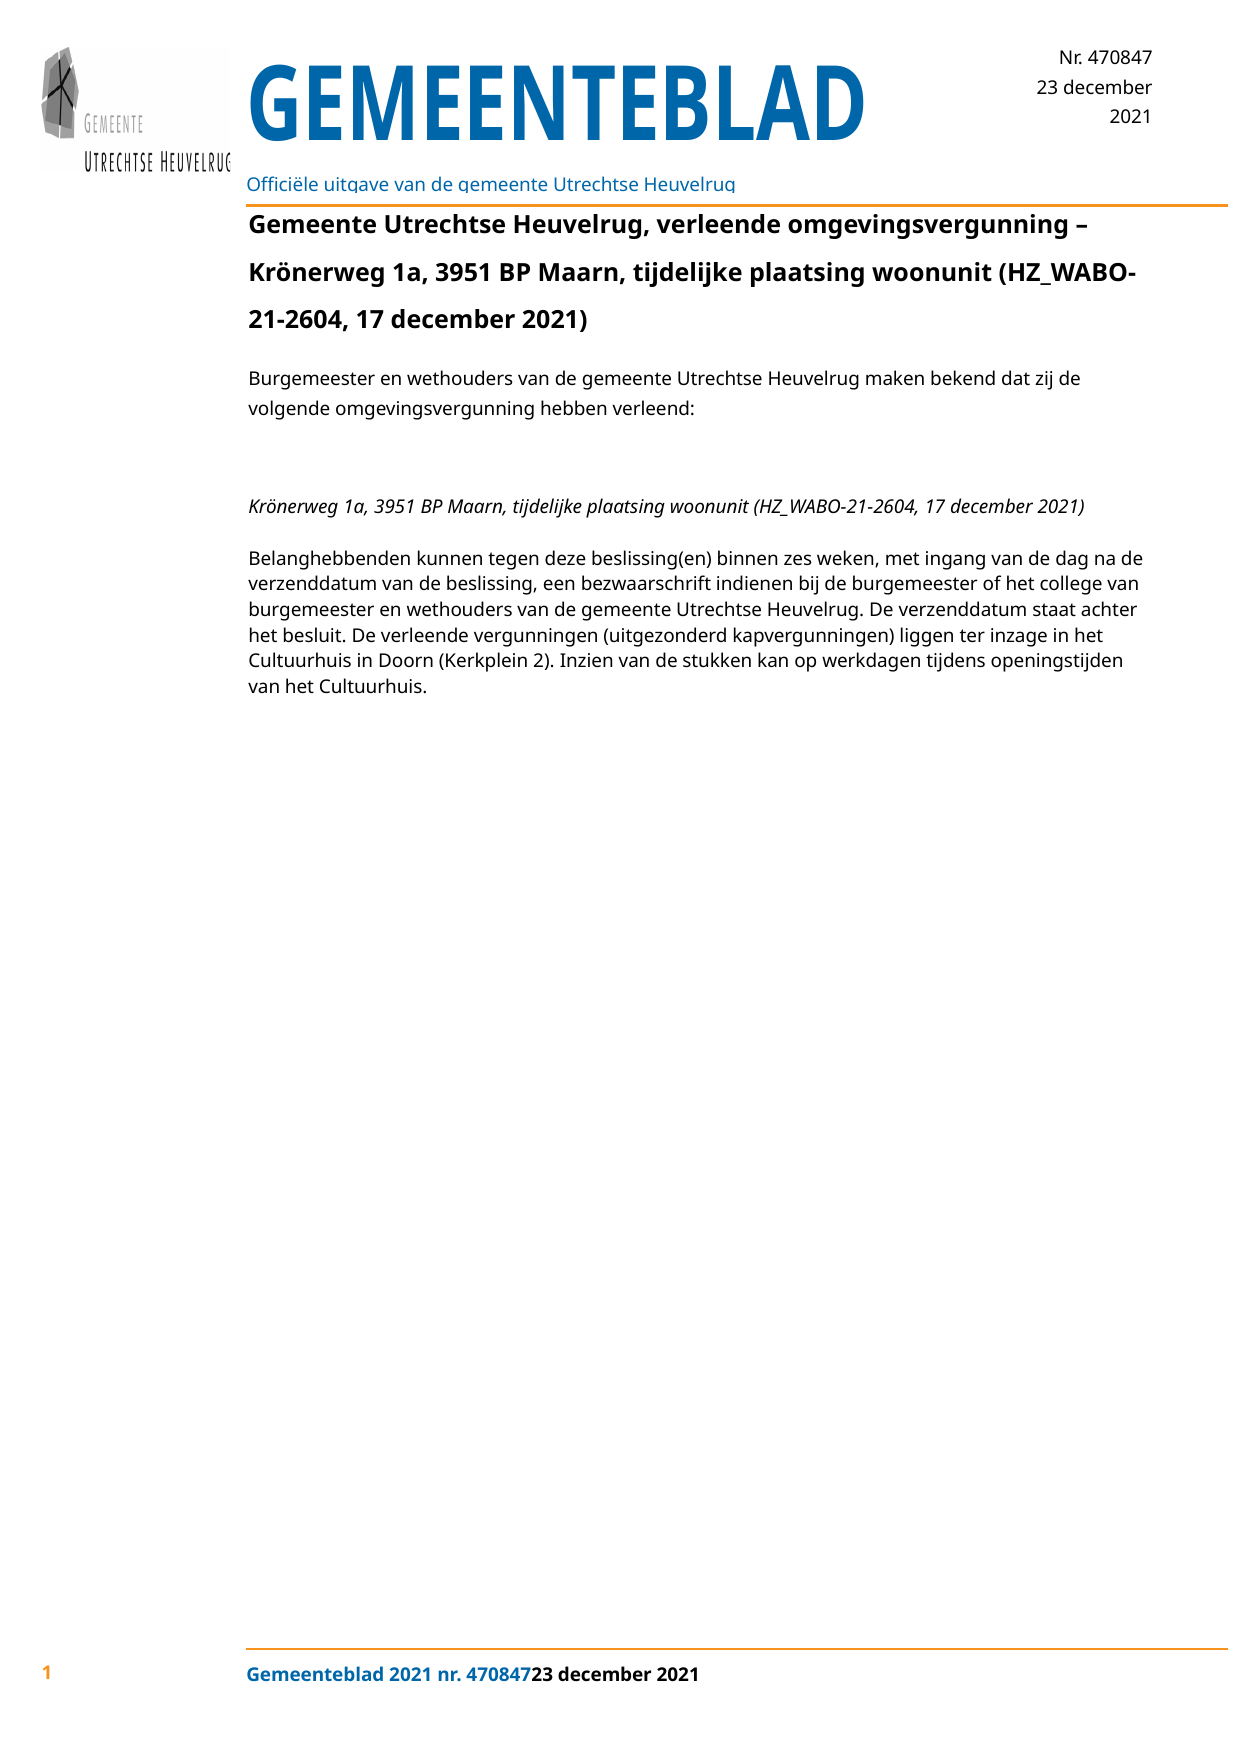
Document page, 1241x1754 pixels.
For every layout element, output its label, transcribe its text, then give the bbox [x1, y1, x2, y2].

text Krönerweg 1a, 3951 BP Maarn, tijdelijke plaatsing woonunit (HZ_WABO-21-2604, 17 december 2021) [248, 493, 1152, 519]
text Burgemeester en wethouders van de gemeente Utrechtse Heuvelrug maken bekend dat zij de volgende omgevingsvergunning hebben verleend: [248, 366, 1152, 421]
picture [41, 47, 231, 172]
text Belanghebbenden kunnen tegen deze beslissing(en) binnen zes weken, met ingang van de dag na de verzenddatum van de beslissing, een bezwaarschrift indienen bij de burgemeester of het college van burgemeester en wethouders van de gemeente Utrechtse Heuvelrug. De verzenddatum staat achter het besluit. De verleende vergunningen (uitgezonderd kapvergunningen) liggen ter inzage in het Cultuurhuis in Doorn (Kerkplein 2). Inzien van de stukken kan op werkdagen tijdens openingstijden van het Cultuurhuis. [248, 545, 1152, 699]
text Gemeente Utrechtse Heuvelrug, verleende omgevingsvergunning – Krönerweg 1a, 3951 BP Maarn, tijdelijke plaatsing woonunit (HZ_WABO-21-2604, 17 december 2021) [248, 207, 1152, 336]
